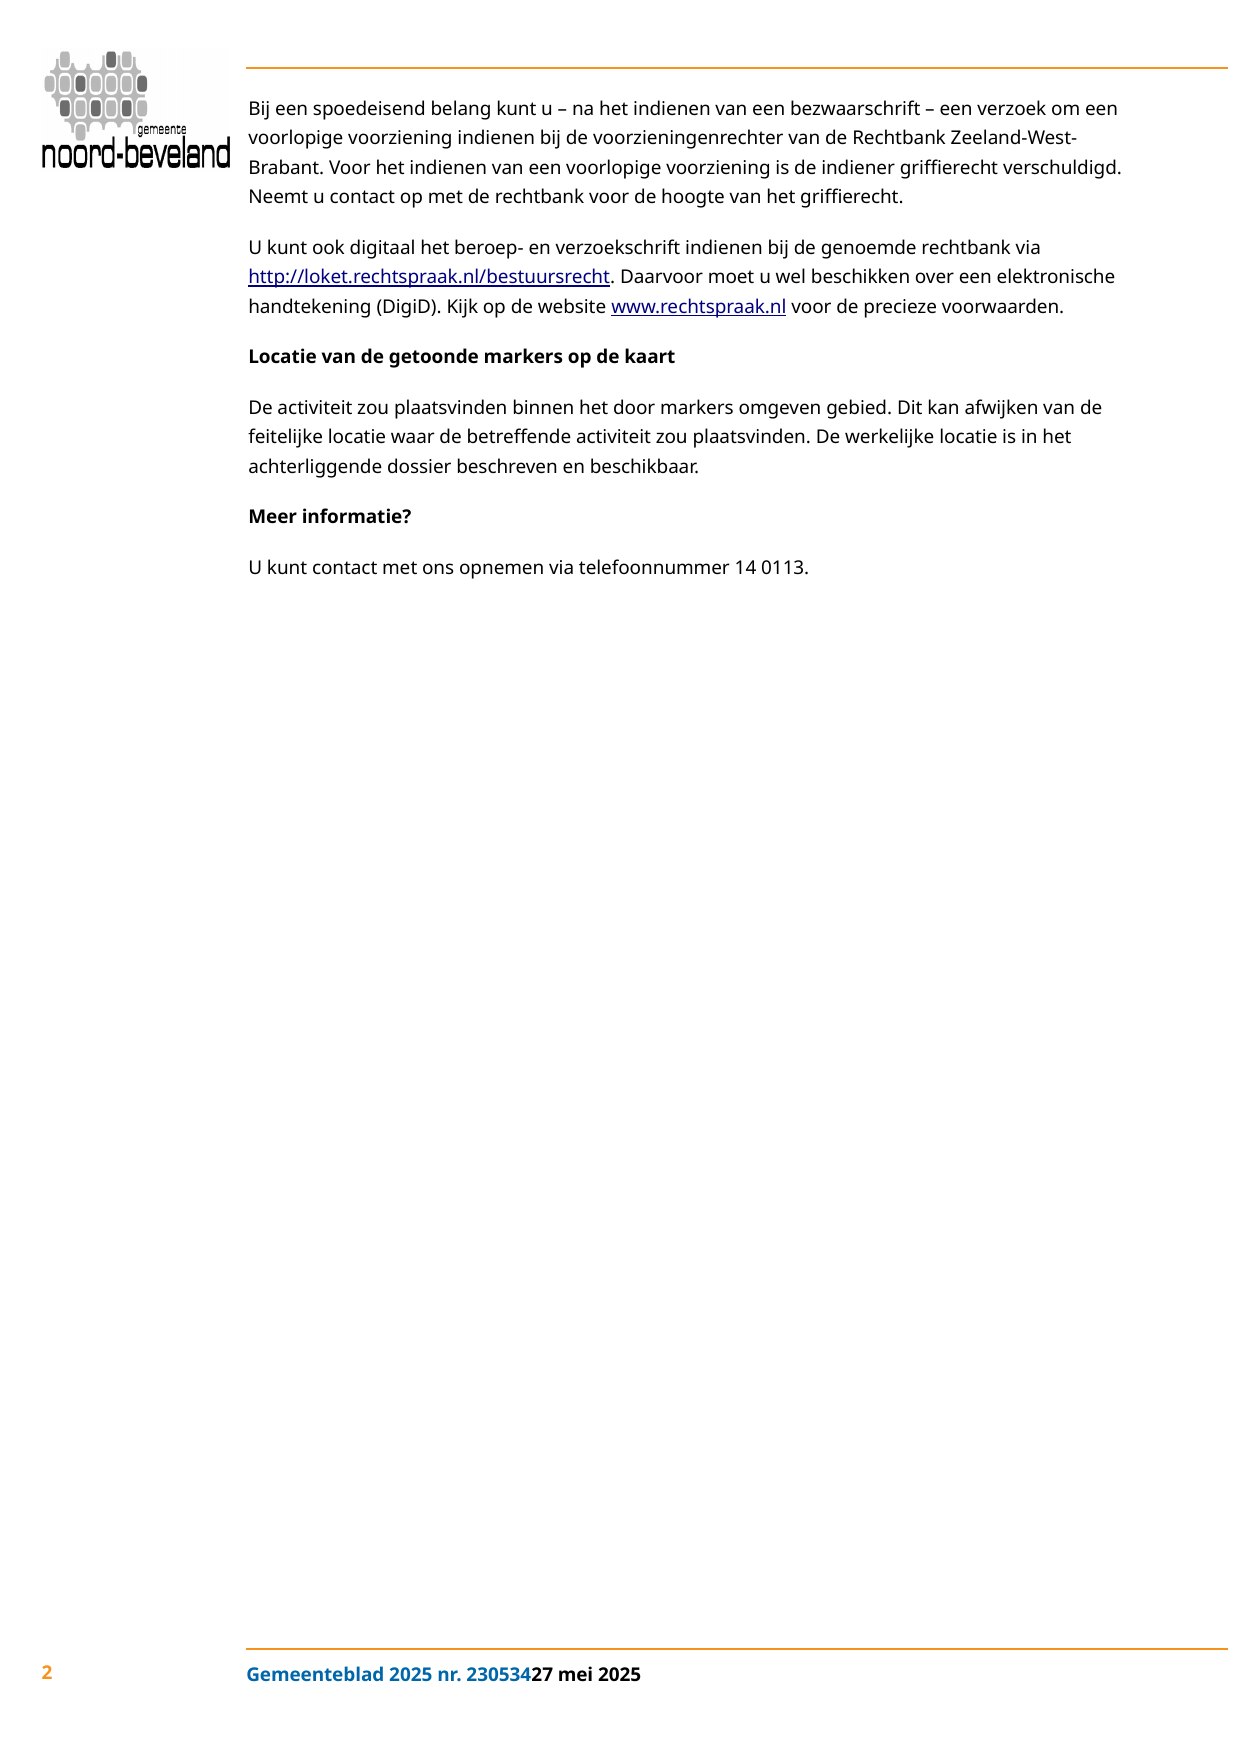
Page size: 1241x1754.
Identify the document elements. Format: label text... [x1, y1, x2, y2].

text U kunt contact met ons opnemen via telefoonnummer 14 0113. [248, 554, 1152, 580]
text U kunt ook digitaal het beroep- en verzoekschrift indienen bij de genoemde rechtbank via http://loket.rechtspraak.nl/bestuursrecht. Daarvoor moet u wel beschikken over een elektronische handtekening (DigiD). Kijk op de website www.rechtspraak.nl voor de precieze voorwaarden. [248, 234, 1152, 319]
text Locatie van de getoonde markers op de kaart [248, 343, 1152, 369]
text Bij een spoedeisend belang kunt u – na het indienen van een bezwaarschrift – een verzoek om een voorlopige voorziening indienen bij de voorzieningenrechter van de Rechtbank Zeeland-West-Brabant. Voor het indienen van een voorlopige voorziening is de indiener griffierecht verschuldigd. Neemt u contact op met de rechtbank voor de hoogte van het griffierecht. [248, 95, 1152, 209]
picture [41, 47, 231, 172]
text Meer informatie? [248, 503, 1152, 529]
text De activiteit zou plaatsvinden binnen het door markers omgeven gebied. Dit kan afwijken van de feitelijke locatie waar de betreffende activiteit zou plaatsvinden. De werkelijke locatie is in het achterliggende dossier beschreven en beschikbaar. [248, 394, 1152, 479]
